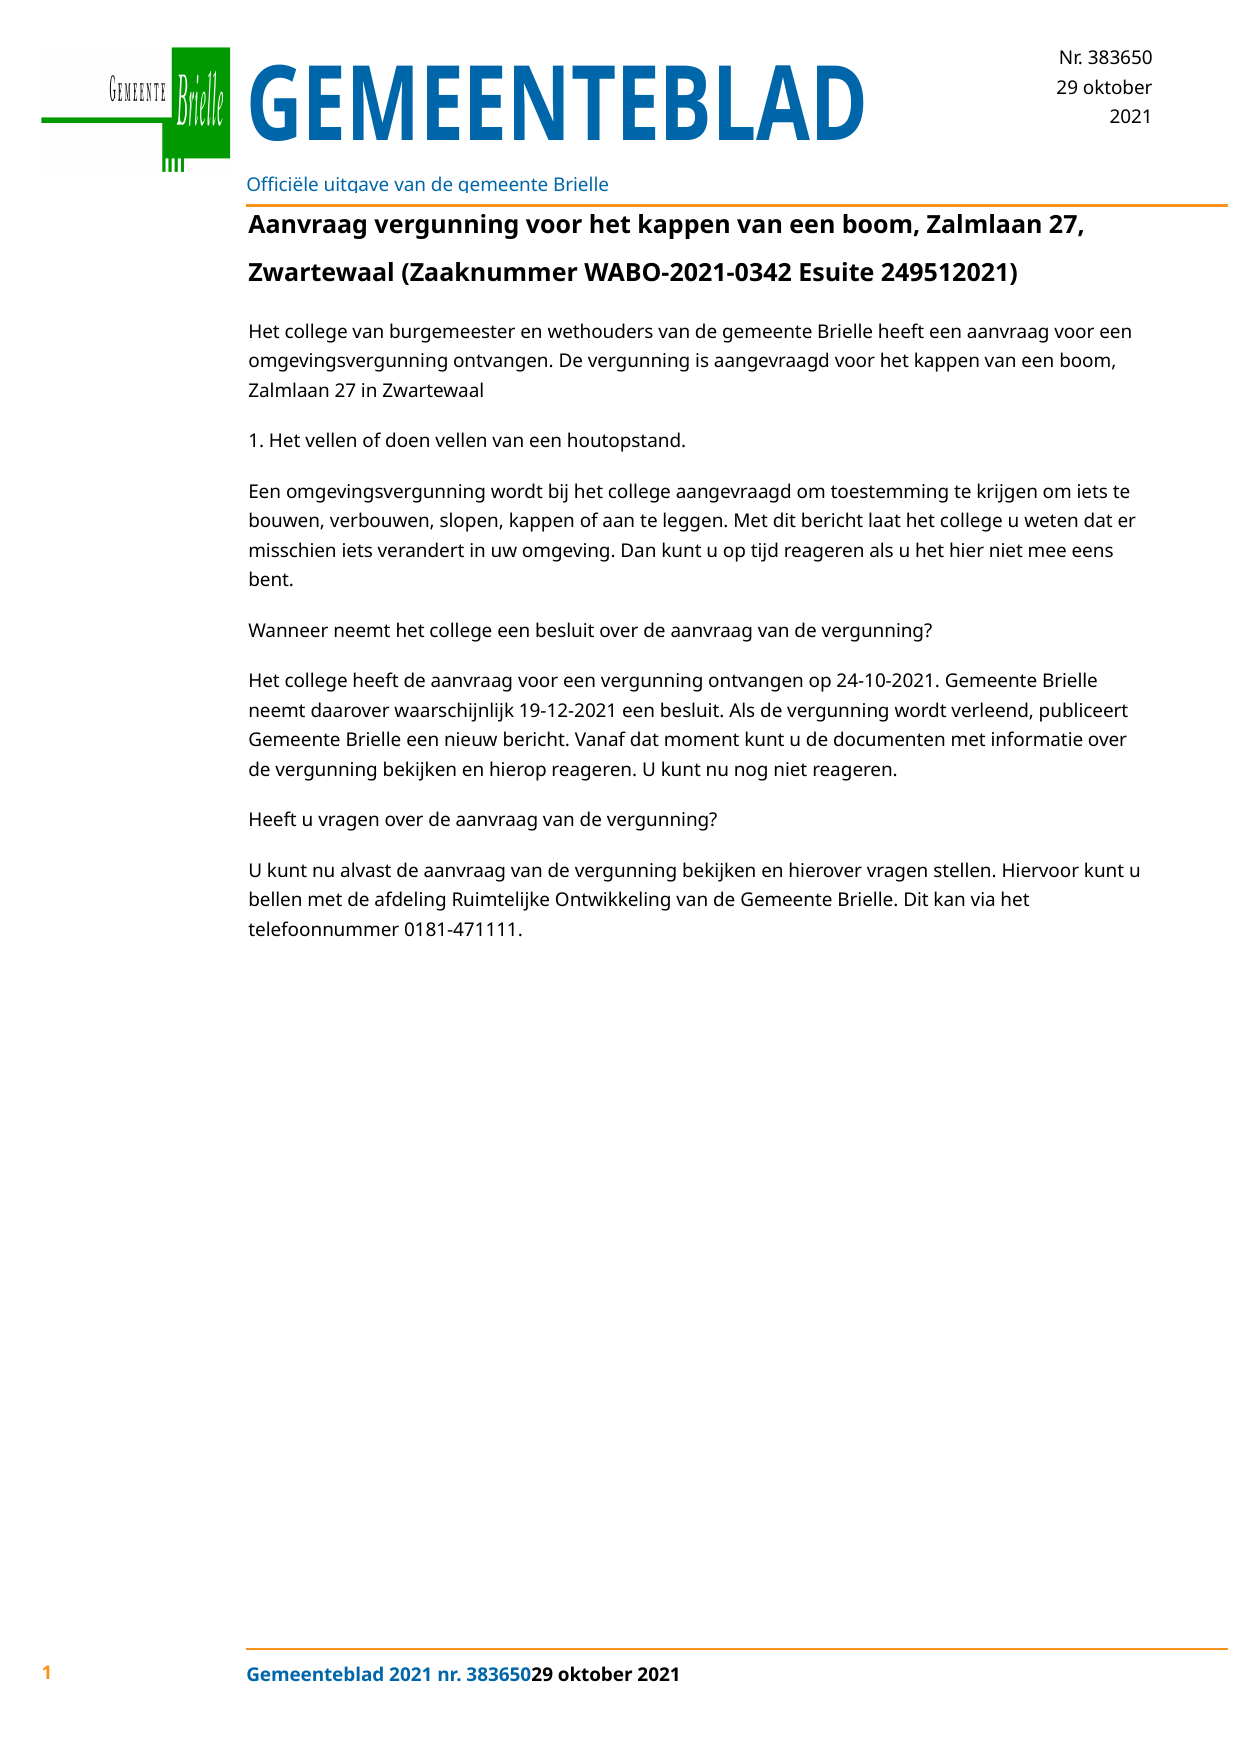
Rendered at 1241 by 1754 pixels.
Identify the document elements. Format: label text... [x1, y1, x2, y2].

text Wanneer neemt het college een besluit over de aanvraag van de vergunning? [248, 617, 1152, 643]
text Het college heeft de aanvraag voor een vergunning ontvangen op 24-10-2021. Gemeente Brielle neemt daarover waarschijnlijk 19-12-2021 een besluit. Als de vergunning wordt verleend, publiceert Gemeente Brielle een nieuw bericht. Vanaf dat moment kunt u de documenten met informatie over de vergunning bekijken en hierop reageren. U kunt nu nog niet reageren. [248, 667, 1152, 782]
picture [41, 47, 231, 172]
text Aanvraag vergunning voor het kappen van een boom, Zalmlaan 27, Zwartewaal (Zaaknummer WABO-2021-0342 Esuite 249512021) [248, 207, 1152, 288]
text Het college van burgemeester en wethouders van de gemeente Brielle heeft een aanvraag voor een omgevingsvergunning ontvangen. De vergunning is aangevraagd voor het kappen van een boom, Zalmlaan 27 in Zwartewaal [248, 318, 1152, 403]
text U kunt nu alvast de aanvraag van de vergunning bekijken en hierover vragen stellen. Hiervoor kunt u bellen met de afdeling Ruimtelijke Ontwikkeling van de Gemeente Brielle. Dit kan via het telefoonnummer 0181-471111. [248, 857, 1152, 942]
text Heeft u vragen over de aanvraag van de vergunning? [248, 807, 1152, 832]
text Een omgevingsvergunning wordt bij het college aangevraagd om toestemming te krijgen om iets te bouwen, verbouwen, slopen, kappen of aan te leggen. Met dit bericht laat het college u weten dat er misschien iets verandert in uw omgeving. Dan kunt u op tijd reageren als u het hier niet mee eens bent. [248, 478, 1152, 592]
text 1. Het vellen of doen vellen van een houtopstand. [248, 427, 1152, 453]
